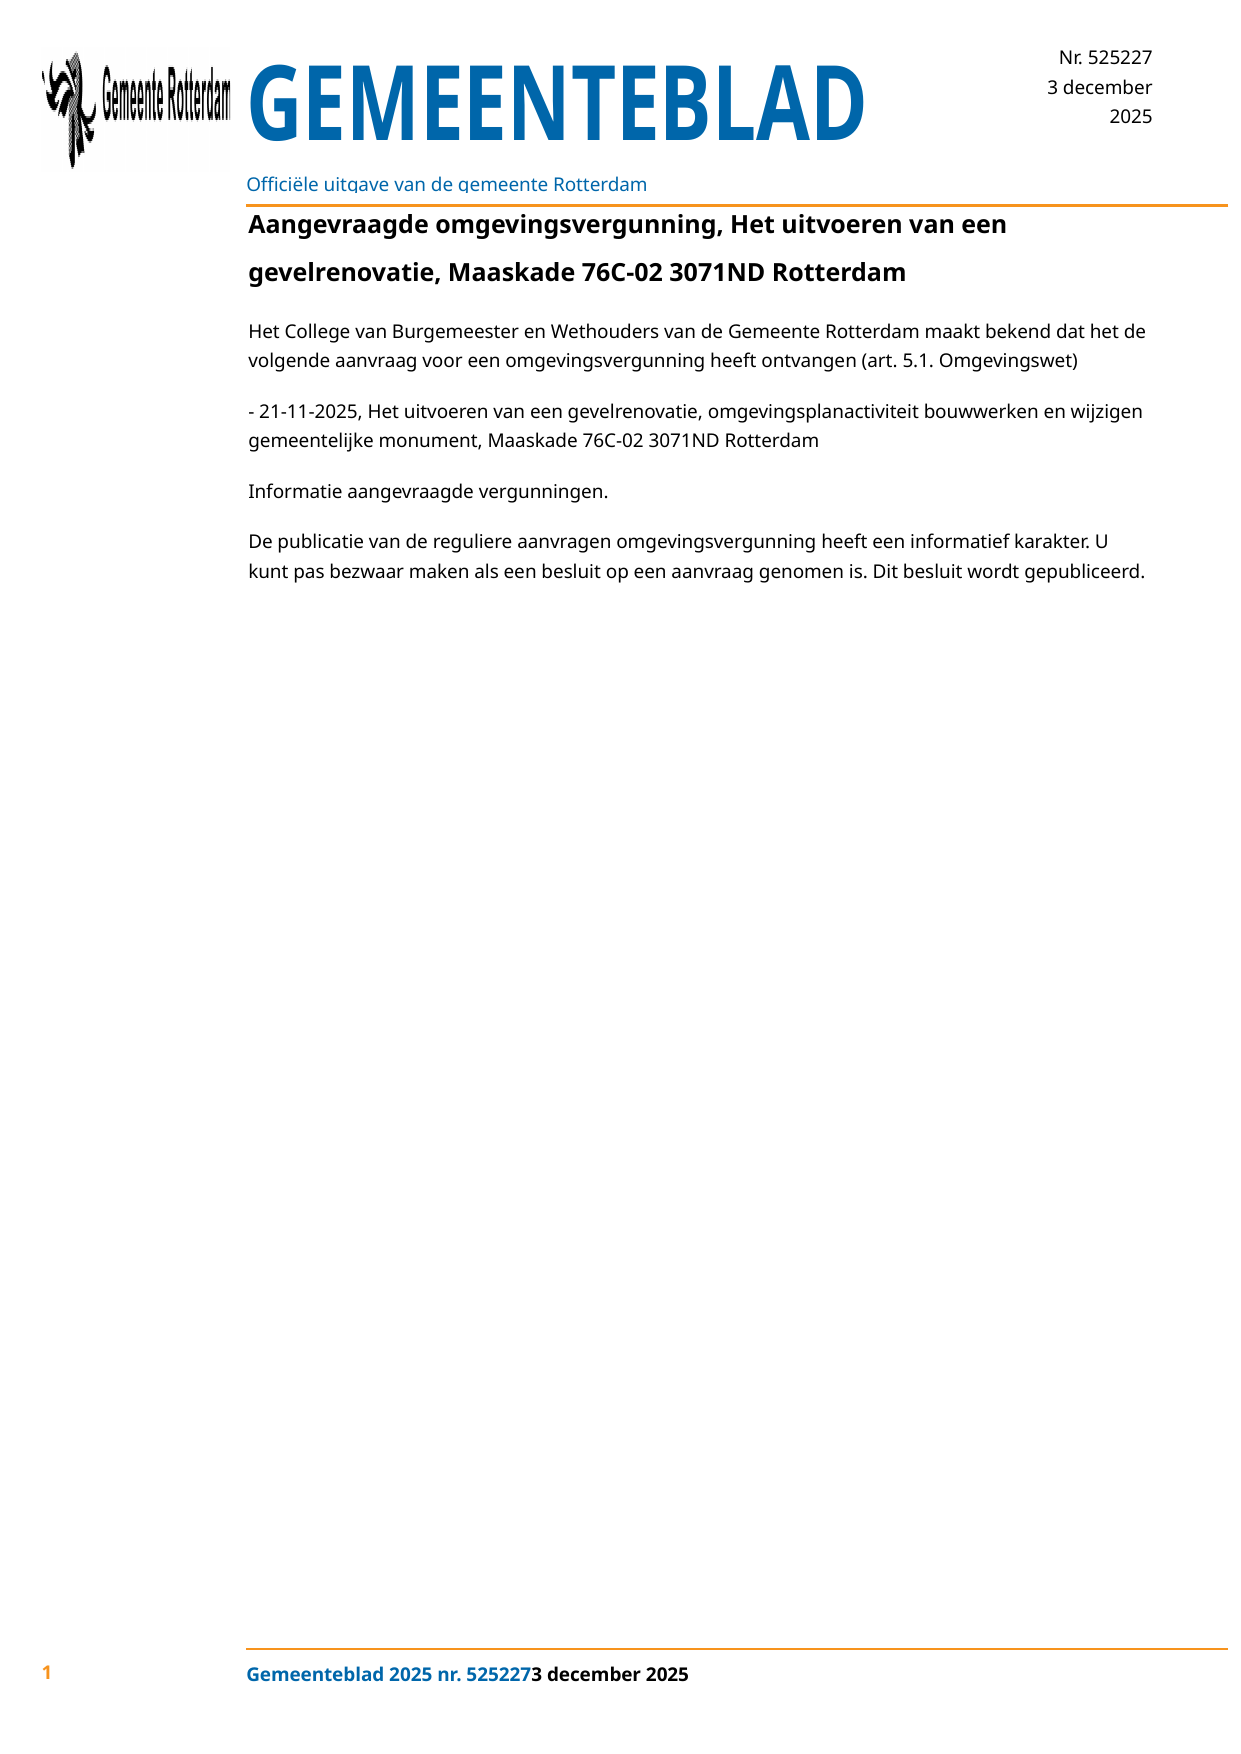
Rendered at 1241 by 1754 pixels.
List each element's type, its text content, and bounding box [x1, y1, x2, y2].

text Het College van Burgemeester en Wethouders van de Gemeente Rotterdam maakt bekend dat het de volgende aanvraag voor een omgevingsvergunning heeft ontvangen (art. 5.1. Omgevingswet) [248, 318, 1152, 373]
text Informatie aangevraagde vergunningen. [248, 478, 1152, 504]
picture [41, 47, 231, 172]
text - 21-11-2025, Het uitvoeren van een gevelrenovatie, omgevingsplanactiviteit bouwwerken en wijzigen gemeentelijke monument, Maaskade 76C-02 3071ND Rotterdam [248, 398, 1152, 453]
text Aangevraagde omgevingsvergunning, Het uitvoeren van een gevelrenovatie, Maaskade 76C-02 3071ND Rotterdam [248, 207, 1152, 288]
text De publicatie van de reguliere aanvragen omgevingsvergunning heeft een informatief karakter. U kunt pas bezwaar maken als een besluit op een aanvraag genomen is. Dit besluit wordt gepubliceerd. [248, 528, 1152, 584]
